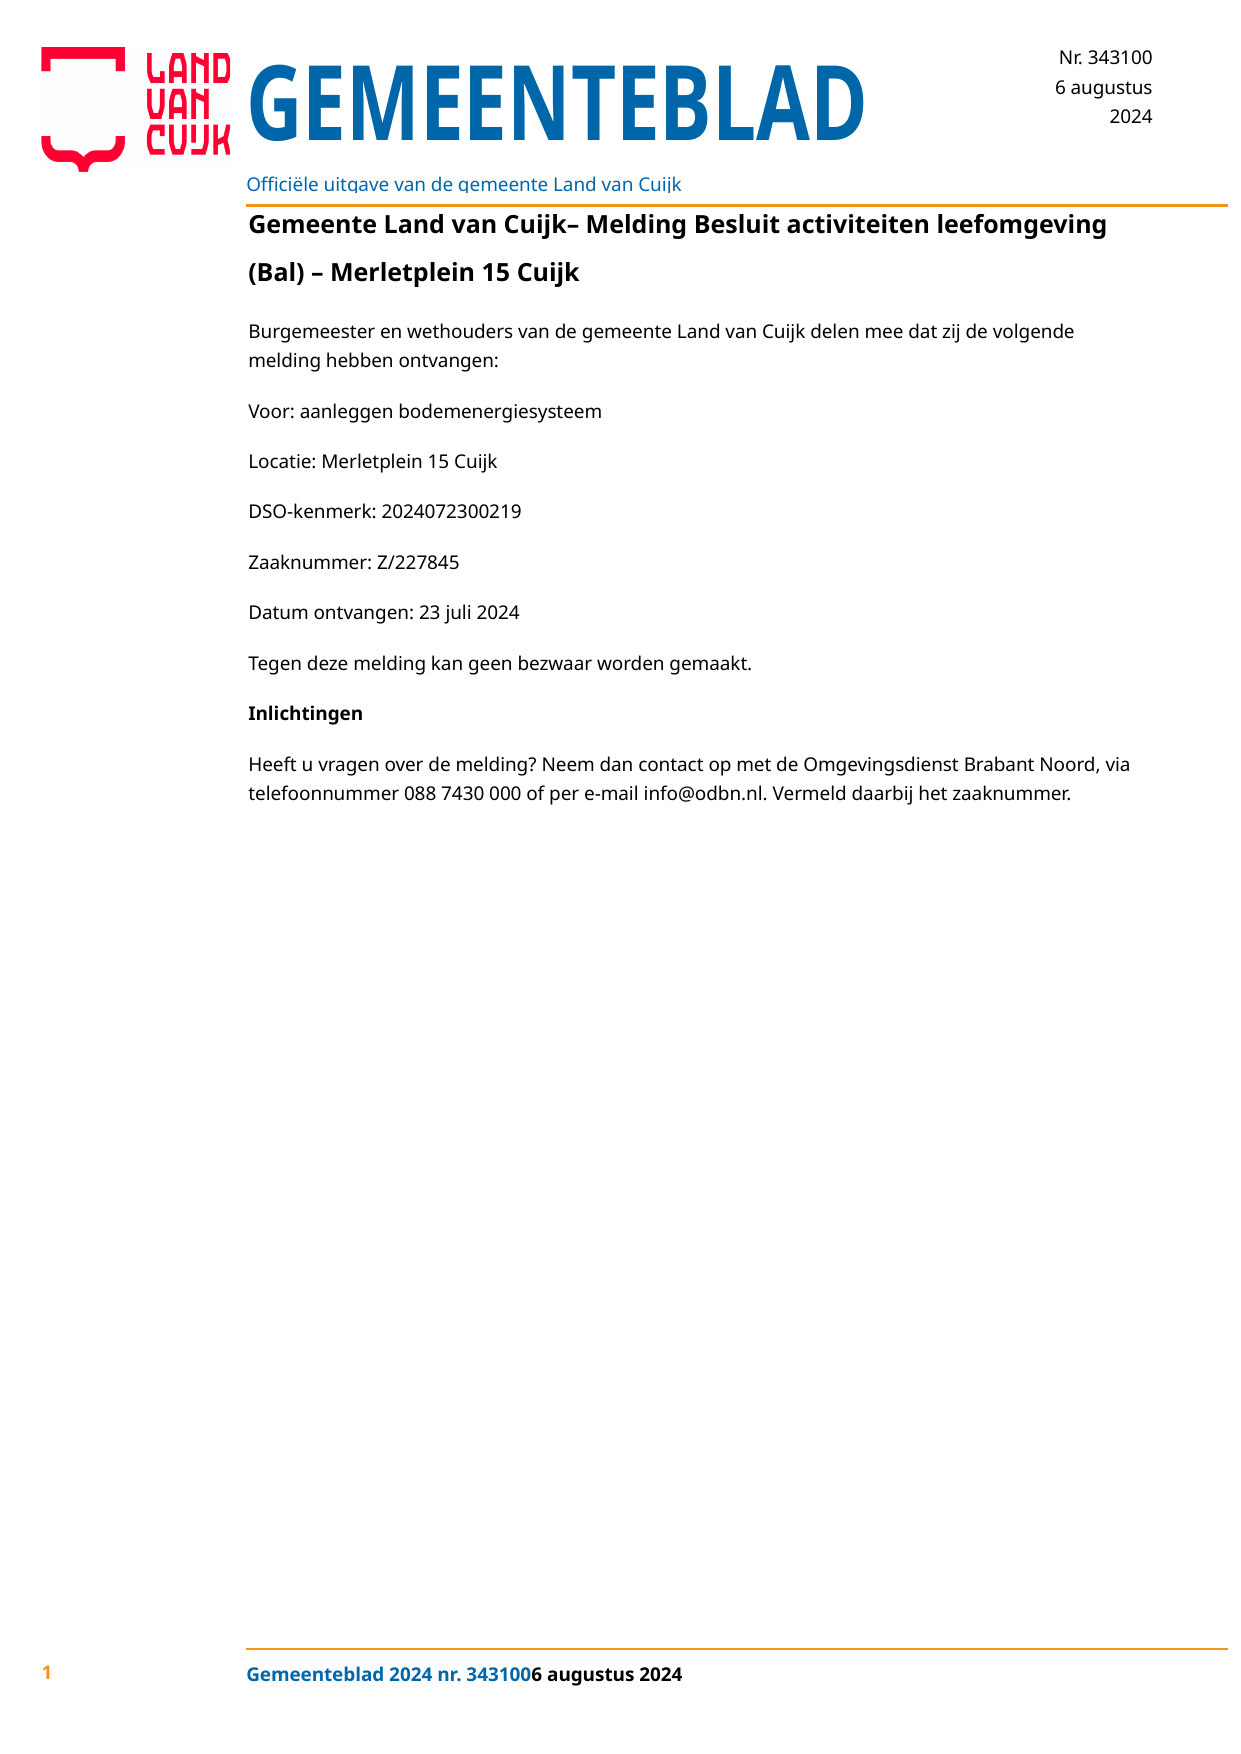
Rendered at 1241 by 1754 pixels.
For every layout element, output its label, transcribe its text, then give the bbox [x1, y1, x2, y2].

text Inlichtingen [248, 700, 1152, 726]
text Heeft u vragen over de melding? Neem dan contact op met de Omgevingsdienst Brabant Noord, via telefoonnummer 088 7430 000 of per e-mail info@odbn.nl. Vermeld daarbij het zaaknummer. [248, 751, 1152, 806]
picture [41, 47, 231, 172]
text Datum ontvangen: 23 juli 2024 [248, 599, 1152, 625]
text DSO-kenmerk: 2024072300219 [248, 499, 1152, 524]
text Burgemeester en wethouders van de gemeente Land van Cuijk delen mee dat zij de volgende melding hebben ontvangen: [248, 318, 1152, 373]
text Tegen deze melding kan geen bezwaar worden gemaakt. [248, 650, 1152, 676]
text Voor: aanleggen bodemenergiesysteem [248, 398, 1152, 424]
text Zaaknummer: Z/227845 [248, 549, 1152, 575]
text Locatie: Merletplein 15 Cuijk [248, 448, 1152, 474]
text Gemeente Land van Cuijk– Melding Besluit activiteiten leefomgeving (Bal) – Merletplein 15 Cuijk [248, 207, 1152, 288]
